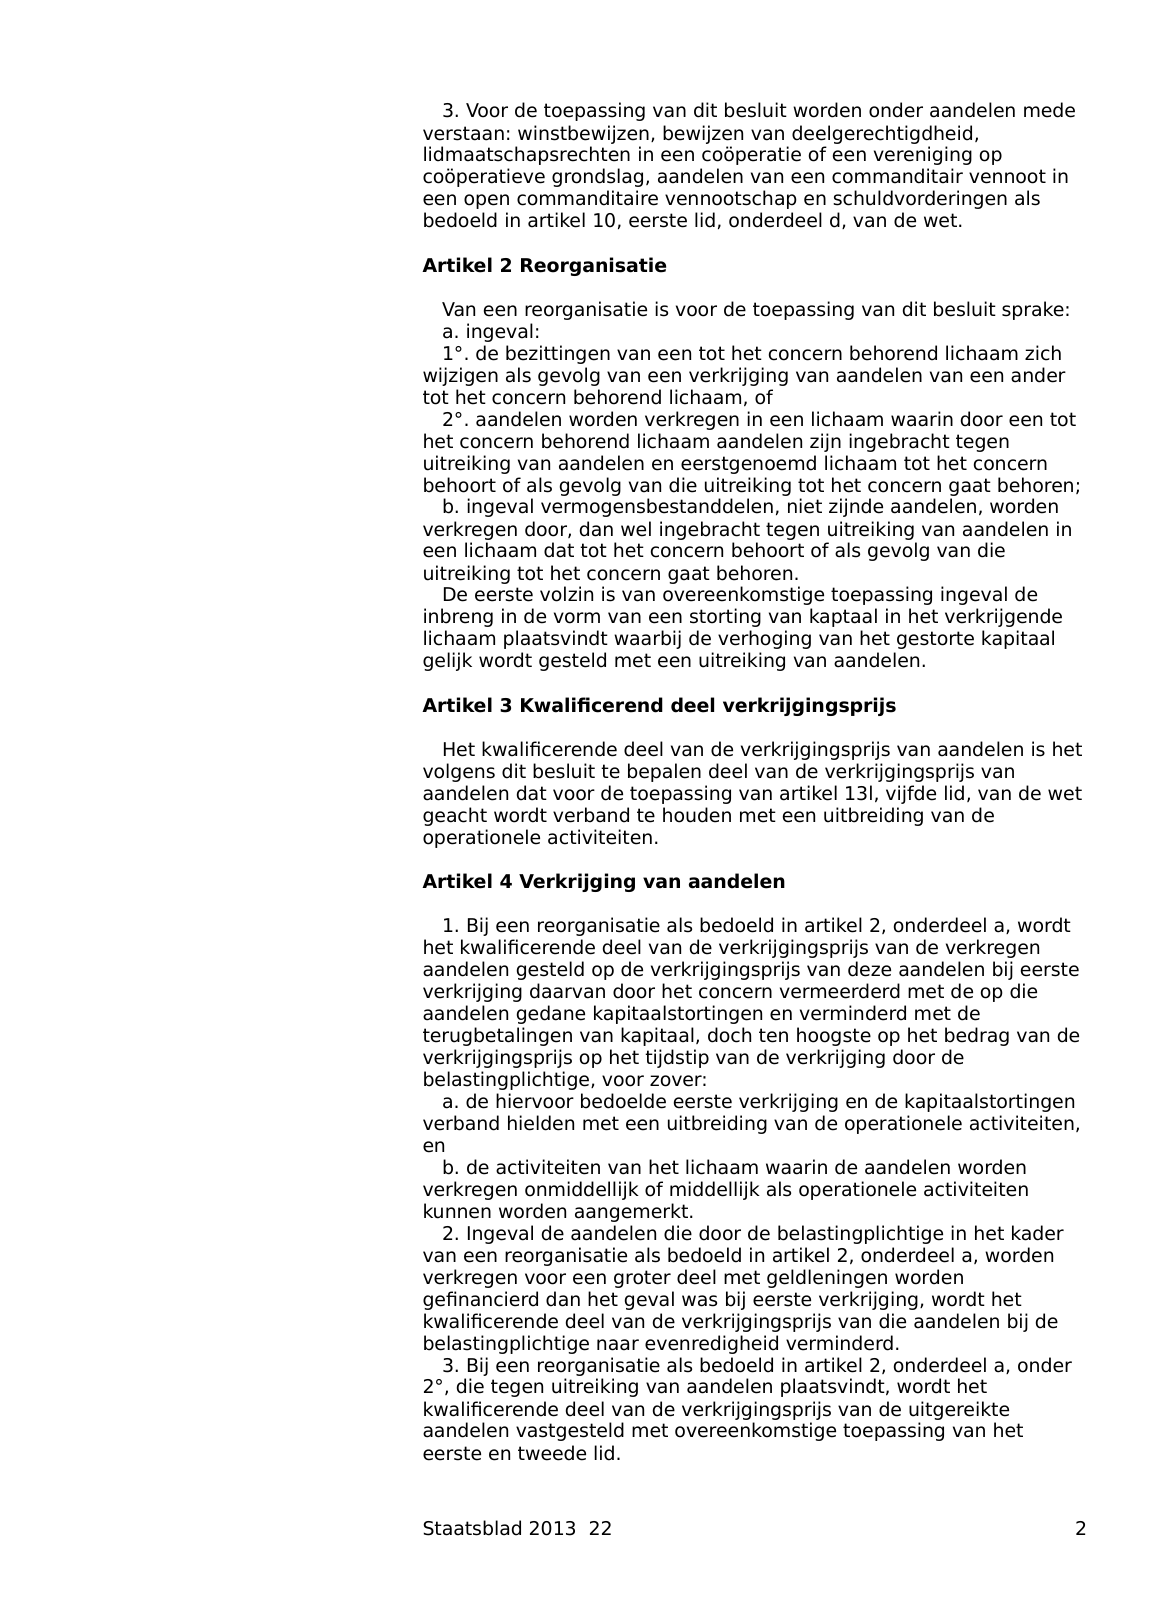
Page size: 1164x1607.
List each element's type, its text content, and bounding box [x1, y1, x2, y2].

text a. de hiervoor bedoelde eerste verkrijging en de kapitaalstortingen verband hielden met een uitbreiding van de operationele activiteiten, en [422, 1091, 1087, 1157]
text 2. Ingeval de aandelen die door de belastingplichtige in het kader van een reorganisatie als bedoeld in artikel 2, onderdeel a, worden verkregen voor een groter deel met geldleningen worden gefinancierd dan het geval was bij eerste verkrijging, wordt het kwalificerende deel van de verkrijgingsprijs van die aandelen bij de belastingplichtige naar evenredigheid verminderd. [422, 1223, 1087, 1354]
text b. ingeval vermogensbestanddelen, niet zijnde aandelen, worden verkregen door, dan wel ingebracht tegen uitreiking van aandelen in een lichaam dat tot het concern behoort of als gevolg van die uitreiking tot het concern gaat behoren. [422, 496, 1087, 584]
text 3. Voor de toepassing van dit besluit worden onder aandelen mede verstaan: winstbewijzen, bewijzen van deelgerechtigdheid, lidmaatschapsrechten in een coöperatie of een vereniging op coöperatieve grondslag, aandelen van een commanditair vennoot in een open commanditaire vennootschap en schuldvorderingen als bedoeld in artikel 10, eerste lid, onderdeel d, van de wet. [422, 100, 1087, 232]
text b. de activiteiten van het lichaam waarin de aandelen worden verkregen onmiddellijk of middellijk als operationele activiteiten kunnen worden aangemerkt. [422, 1157, 1087, 1223]
text Van een reorganisatie is voor de toepassing van dit besluit sprake: [422, 299, 1087, 321]
subtitle Artikel 2 Reorganisatie [422, 254, 1087, 276]
text a. ingeval: [422, 321, 1087, 343]
subtitle Artikel 3 Kwalificerend deel verkrijgingsprijs [422, 694, 1087, 716]
text De eerste volzin is van overeenkomstige toepassing ingeval de inbreng in de vorm van een storting van kaptaal in het verkrijgende lichaam plaatsvindt waarbij de verhoging van het gestorte kapitaal gelijk wordt gesteld met een uitreiking van aandelen. [422, 584, 1087, 672]
text 1. Bij een reorganisatie als bedoeld in artikel 2, onderdeel a, wordt het kwalificerende deel van de verkrijgingsprijs van de verkregen aandelen gesteld op de verkrijgingsprijs van deze aandelen bij eerste verkrijging daarvan door het concern vermeerderd met de op die aandelen gedane kapitaalstortingen en verminderd met de terugbetalingen van kapitaal, doch ten hoogste op het bedrag van de verkrijgingsprijs op het tijdstip van de verkrijging door de belastingplichtige, voor zover: [422, 915, 1087, 1091]
text 2°. aandelen worden verkregen in een lichaam waarin door een tot het concern behorend lichaam aandelen zijn ingebracht tegen uitreiking van aandelen en eerstgenoemd lichaam tot het concern behoort of als gevolg van die uitreiking tot het concern gaat behoren; [422, 408, 1087, 496]
subtitle Artikel 4 Verkrijging van aandelen [422, 871, 1087, 893]
text 3. Bij een reorganisatie als bedoeld in artikel 2, onderdeel a, onder 2°, die tegen uitreiking van aandelen plaatsvindt, wordt het kwalificerende deel van de verkrijgingsprijs van de uitgereikte aandelen vastgesteld met overeenkomstige toepassing van het eerste en tweede lid. [422, 1354, 1087, 1464]
text Het kwalificerende deel van de verkrijgingsprijs van aandelen is het volgens dit besluit te bepalen deel van de verkrijgingsprijs van aandelen dat voor de toepassing van artikel 13l, vijfde lid, van de wet geacht wordt verband te houden met een uitbreiding van de operationele activiteiten. [422, 739, 1087, 848]
text 1°. de bezittingen van een tot het concern behorend lichaam zich wijzigen als gevolg van een verkrijging van aandelen van een ander tot het concern behorend lichaam, of [422, 343, 1087, 408]
